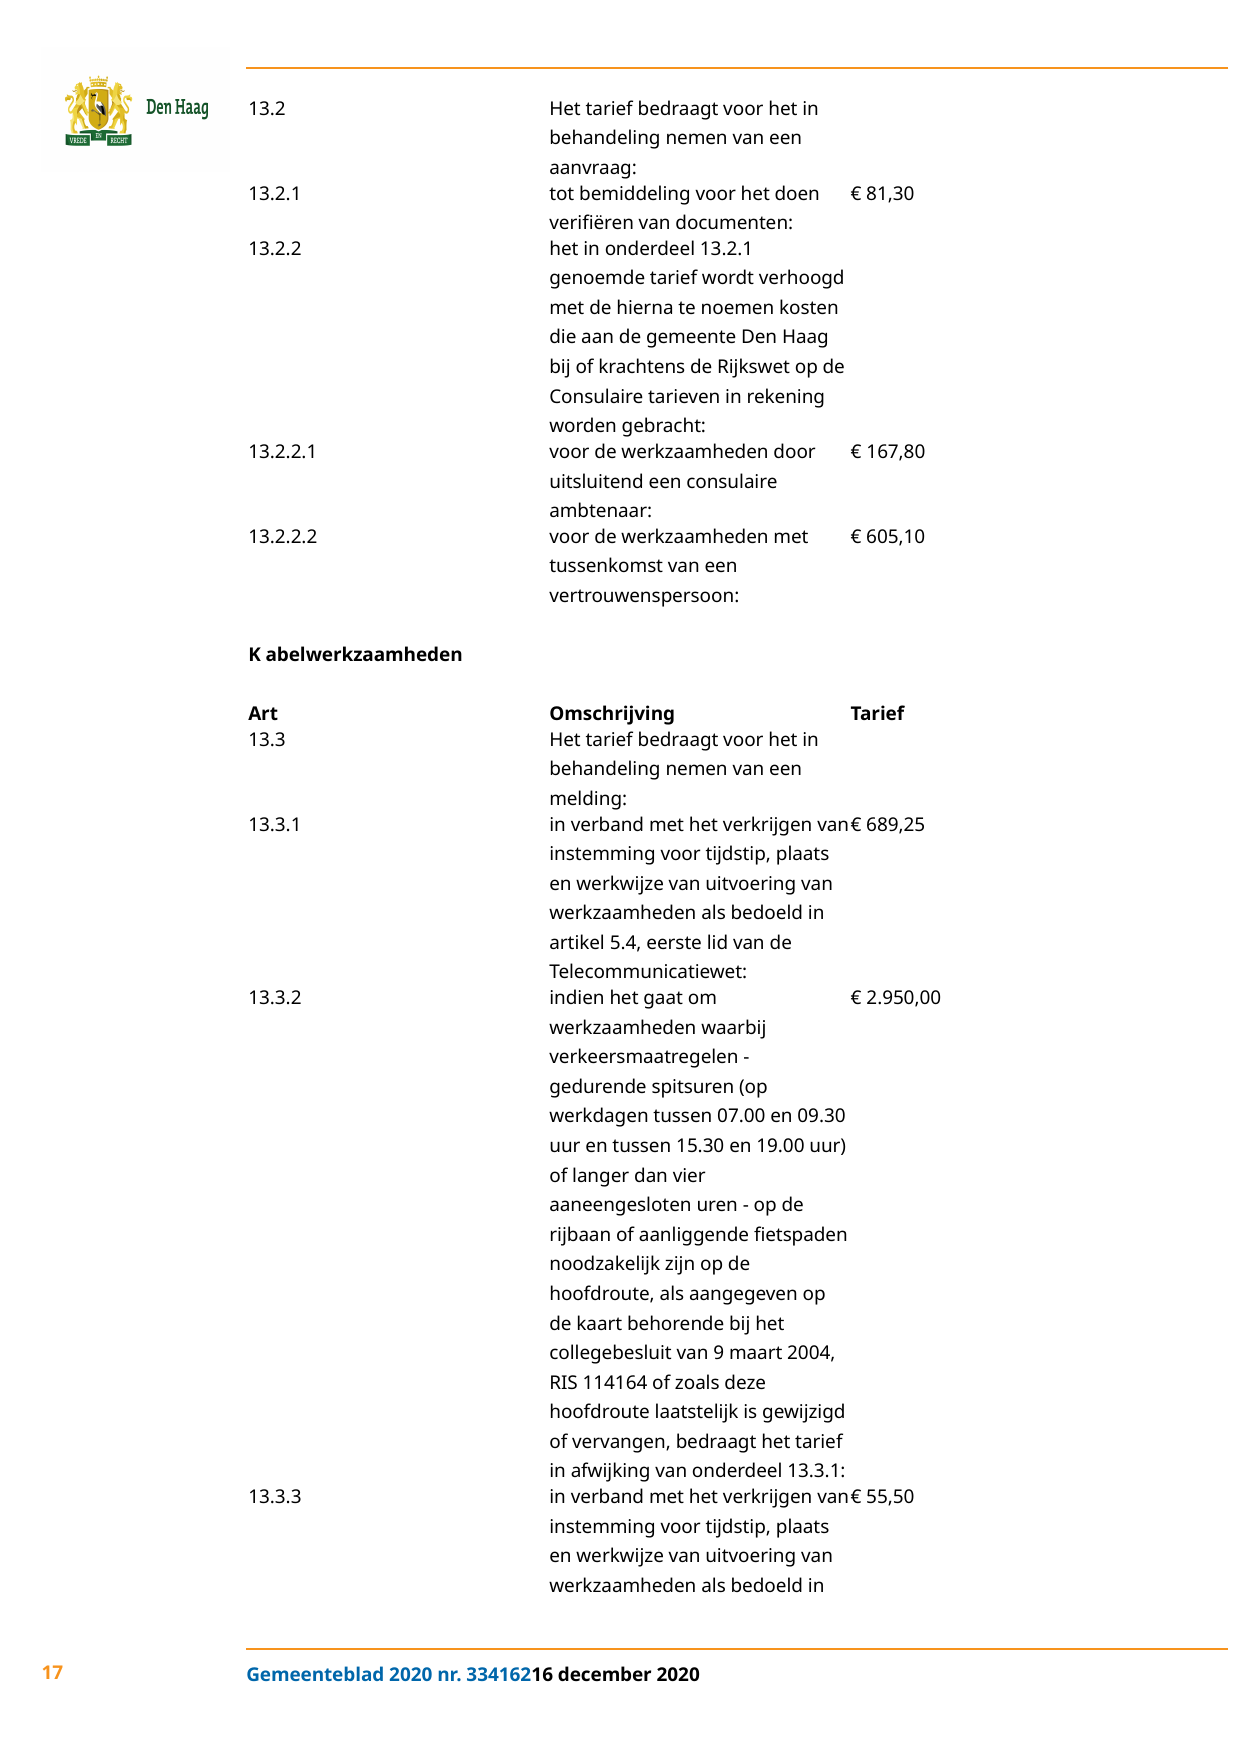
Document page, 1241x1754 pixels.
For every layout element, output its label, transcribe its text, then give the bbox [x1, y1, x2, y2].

table_cell [850, 95, 1152, 180]
picture [41, 47, 231, 172]
table_cell € 81,30 [850, 180, 1152, 235]
table_cell € 167,80 [850, 438, 1152, 523]
table_cell 13.3 [248, 726, 549, 811]
table_cell voor de werkzaamheden met tussenkomst van een vertrouwenspersoon: [549, 523, 850, 608]
table_cell 13.2.2.1 [248, 438, 549, 523]
table_cell voor de werkzaamheden door uitsluitend een consulaire ambtenaar: [549, 438, 850, 523]
table_header Tarief [850, 700, 1152, 726]
table_cell € 689,25 [850, 811, 1152, 984]
table_cell [850, 726, 1152, 811]
table_cell 13.2 [248, 95, 549, 180]
table_cell € 2.950,00 [850, 984, 1152, 1483]
table_cell in verband met het verkrijgen van instemming voor tijdstip, plaats en werkwijze van uitvoering van werkzaamheden als bedoeld in [549, 1484, 850, 1598]
table_cell in verband met het verkrijgen van instemming voor tijdstip, plaats en werkwijze van uitvoering van werkzaamheden als bedoeld in artikel 5.4, eerste lid van de Telecommunicatiewet: [549, 811, 850, 984]
table_header Omschrijving [549, 700, 850, 726]
text K abelwerkzaamheden [248, 641, 1152, 667]
table_cell indien het gaat om werkzaamheden waarbij verkeersmaatregelen - gedurende spitsuren (op werkdagen tussen 07.00 en 09.30 uur en tussen 15.30 en 19.00 uur) of langer dan vier aaneengesloten uren - op de rijbaan of aanliggende fietspaden noodzakelijk zijn op de hoofdroute, als aangegeven op de kaart behorende bij het collegebesluit van 9 maart 2004, RIS 114164 of zoals deze hoofdroute laatstelijk is gewijzigd of vervangen, bedraagt het tarief in afwijking van onderdeel 13.3.1: [549, 984, 850, 1483]
table_cell € 605,10 [850, 523, 1152, 608]
table_cell 13.3.3 [248, 1484, 549, 1598]
table_cell het in onderdeel 13.2.1 genoemde tarief wordt verhoogd met de hierna te noemen kosten die aan de gemeente Den Haag bij of krachtens de Rijkswet op de Consulaire tarieven in rekening worden gebracht: [549, 235, 850, 438]
table_cell Het tarief bedraagt voor het in behandeling nemen van een aanvraag: [549, 95, 850, 180]
table_cell tot bemiddeling voor het doen verifiëren van documenten: [549, 180, 850, 235]
table_cell 13.2.2.2 [248, 523, 549, 608]
table_cell 13.3.2 [248, 984, 549, 1483]
table_cell € 55,50 [850, 1484, 1152, 1598]
table_cell 13.3.1 [248, 811, 549, 984]
table_cell Het tarief bedraagt voor het in behandeling nemen van een melding: [549, 726, 850, 811]
table_cell [850, 235, 1152, 438]
table_cell 13.2.2 [248, 235, 549, 438]
table_cell 13.2.1 [248, 180, 549, 235]
table_header Art [248, 700, 549, 726]
